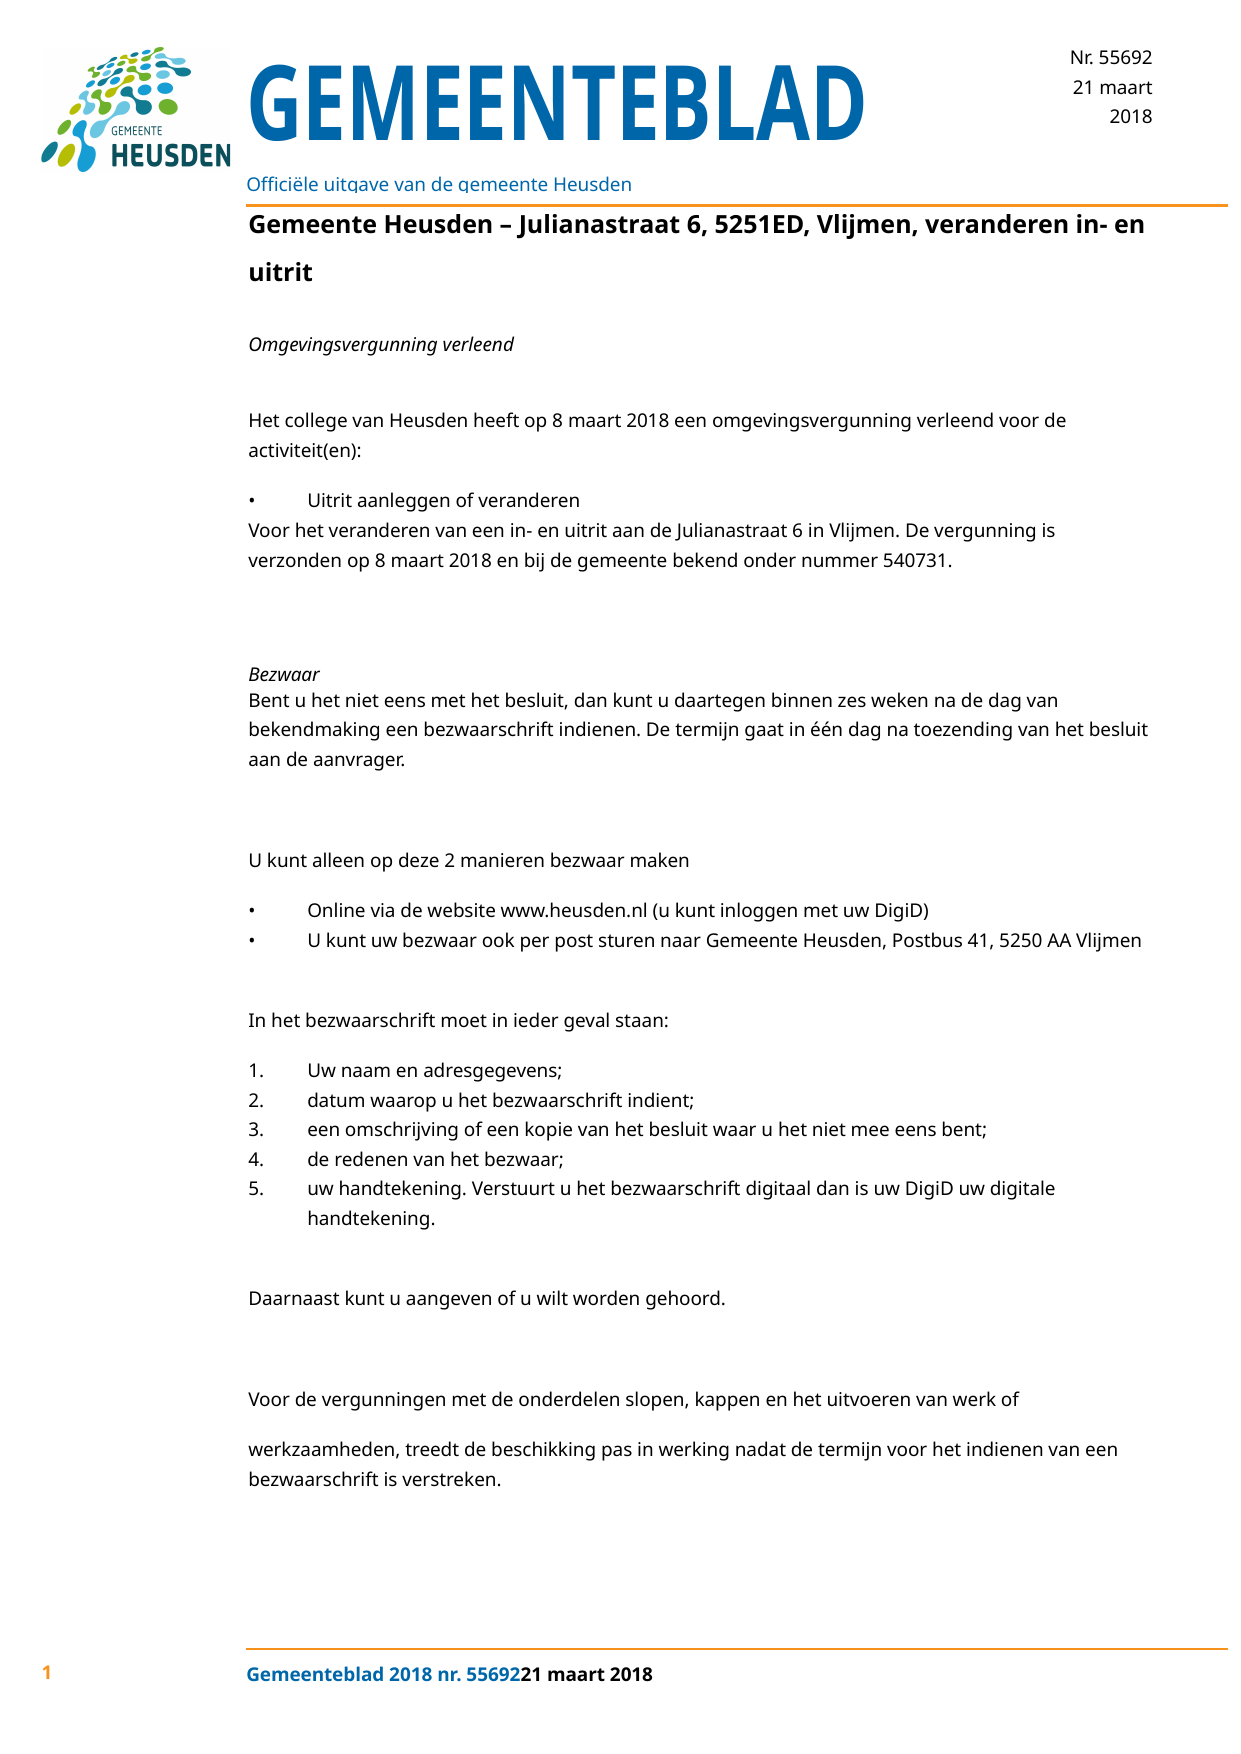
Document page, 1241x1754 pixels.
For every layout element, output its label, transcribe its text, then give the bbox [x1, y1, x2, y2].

text Voor de vergunningen met de onderdelen slopen, kappen en het uitvoeren van werk of [248, 1386, 1152, 1412]
text U kunt alleen op deze 2 manieren bezwaar maken [248, 847, 1152, 873]
list uw handtekening. Verstuurt u het bezwaarschrift digitaal dan is uw DigiD uw digitale handtekening. [248, 1176, 1152, 1231]
text Voor het veranderen van een in- en uitrit aan de Julianastraat 6 in Vlijmen. De vergunning is verzonden op 8 maart 2018 en bij de gemeente bekend onder nummer 540731. [248, 517, 1152, 572]
list Online via de website www.heusden.nl (u kunt inloggen met uw DigiD) [248, 897, 1152, 923]
list een omschrijving of een kopie van het besluit waar u het niet mee eens bent; [248, 1116, 1152, 1142]
text Het college van Heusden heeft op 8 maart 2018 een omgevingsvergunning verleend voor de activiteit(en): [248, 408, 1152, 463]
picture [41, 47, 231, 172]
list Uitrit aanleggen of veranderen [248, 488, 1152, 513]
list de redenen van het bezwaar; [248, 1146, 1152, 1172]
text werkzaamheden, treedt de beschikking pas in werking nadat de termijn voor het indienen van een bezwaarschrift is verstreken. [248, 1436, 1152, 1492]
list U kunt uw bezwaar ook per post sturen naar Gemeente Heusden, Postbus 41, 5250 AA Vlijmen [248, 927, 1152, 953]
text Bent u het niet eens met het besluit, dan kunt u daartegen binnen zes weken na de dag van bekendmaking een bezwaarschrift indienen. De termijn gaat in één dag na toezending van het besluit aan de aanvrager. [248, 687, 1152, 772]
text Omgevingsvergunning verleend [248, 331, 1152, 357]
list datum waarop u het bezwaarschrift indient; [248, 1087, 1152, 1113]
list Uw naam en adresgegevens; [248, 1057, 1152, 1083]
text Daarnaast kunt u aangeven of u wilt worden gehoord. [248, 1285, 1152, 1311]
text In het bezwaarschrift moet in ieder geval staan: [248, 1007, 1152, 1033]
text Bezwaar [248, 661, 1152, 687]
text Gemeente Heusden – Julianastraat 6, 5251ED, Vlijmen, veranderen in- en uitrit [248, 207, 1152, 288]
